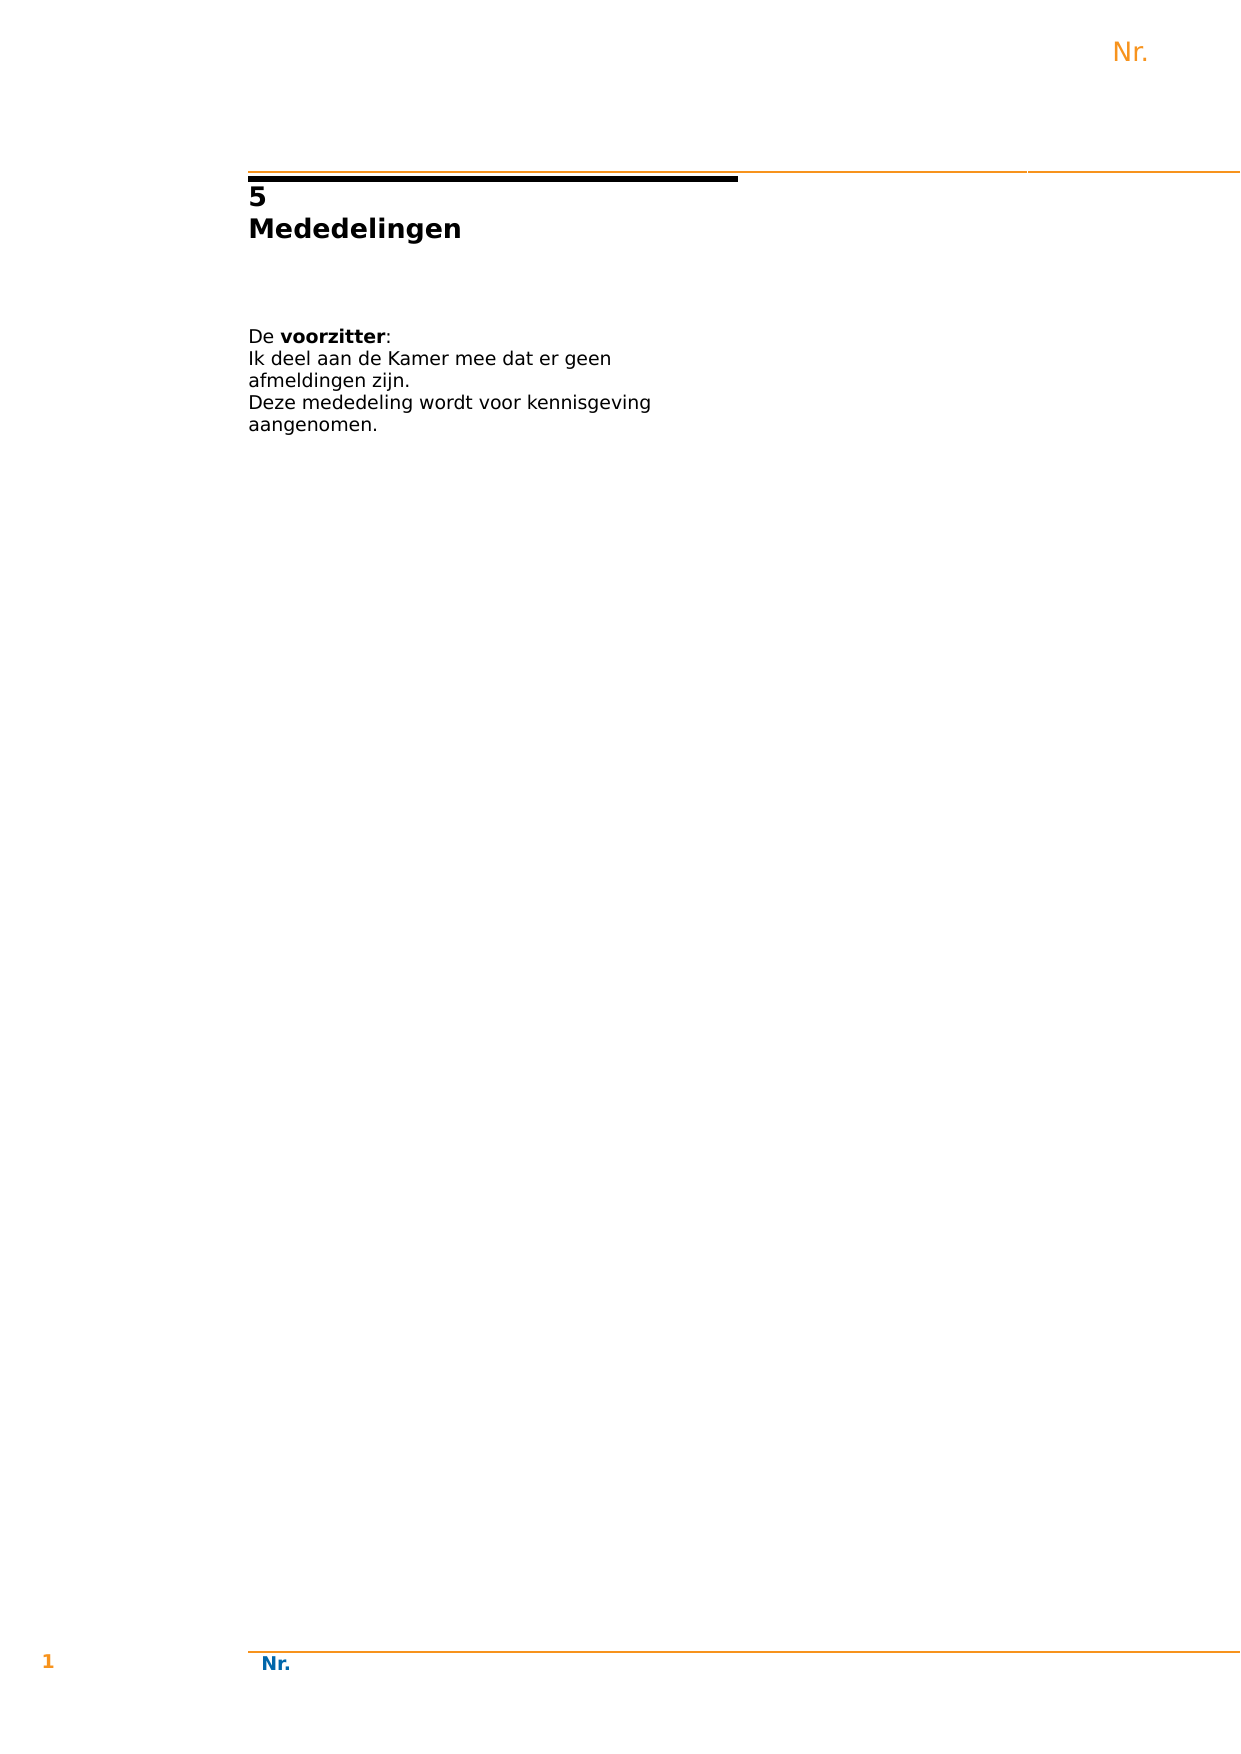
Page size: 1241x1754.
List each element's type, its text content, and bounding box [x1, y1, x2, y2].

title 5 Mededelingen [248, 182, 691, 244]
text De voorzitter: [248, 326, 691, 348]
text Ik deel aan de Kamer mee dat er geen afmeldingen zijn. [248, 348, 691, 392]
text Deze mededeling wordt voor kennisgeving aangenomen. [248, 392, 691, 436]
